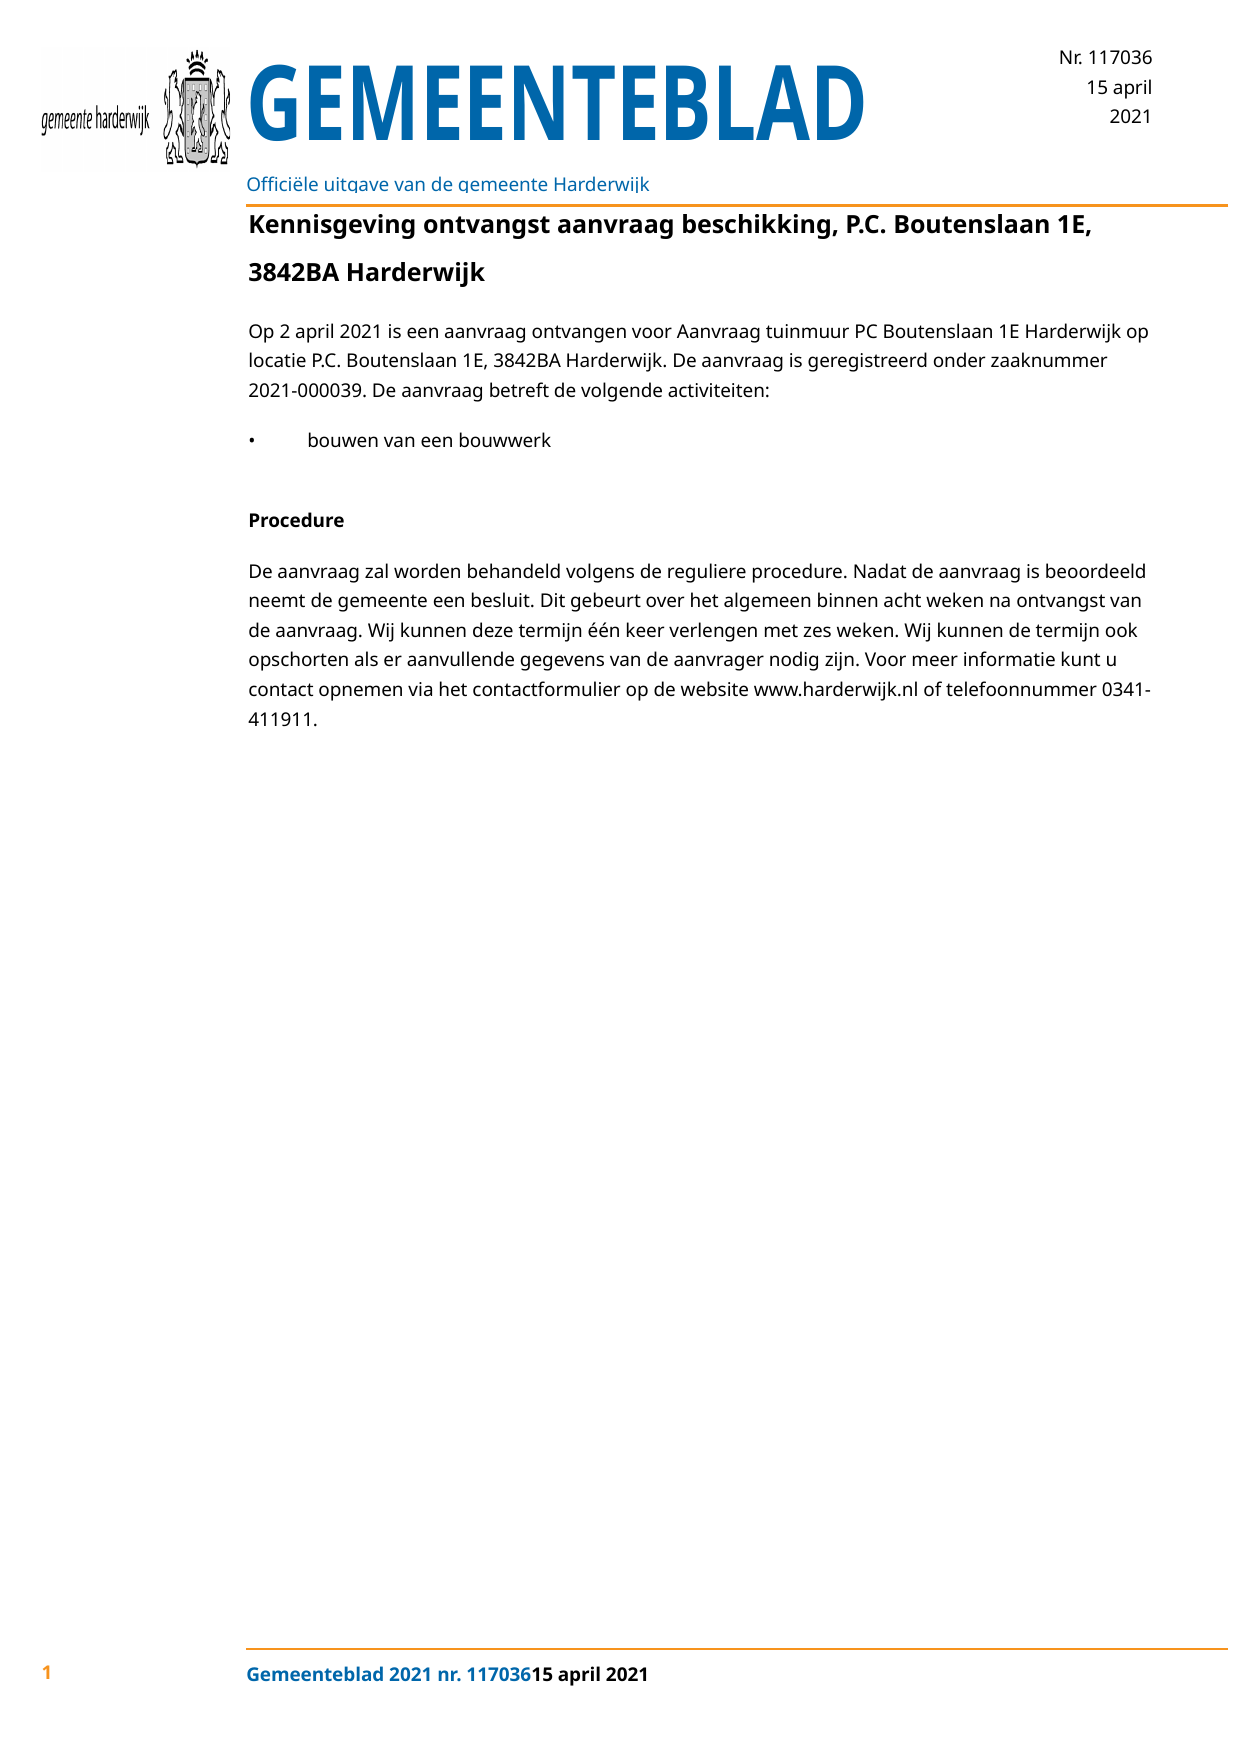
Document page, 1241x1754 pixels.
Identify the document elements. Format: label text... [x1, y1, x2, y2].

picture [41, 47, 231, 172]
text De aanvraag zal worden behandeld volgens de reguliere procedure. Nadat de aanvraag is beoordeeld neemt de gemeente een besluit. Dit gebeurt over het algemeen binnen acht weken na ontvangst van de aanvraag. Wij kunnen deze termijn één keer verlengen met zes weken. Wij kunnen de termijn ook opschorten als er aanvullende gegevens van de aanvrager nodig zijn. Voor meer informatie kunt u contact opnemen via het contactformulier op de website www.harderwijk.nl of telefoonnummer 0341-411911. [248, 558, 1152, 732]
list bouwen van een bouwwerk [248, 427, 1152, 453]
text Op 2 april 2021 is een aanvraag ontvangen voor Aanvraag tuinmuur PC Boutenslaan 1E Harderwijk op locatie P.C. Boutenslaan 1E, 3842BA Harderwijk. De aanvraag is geregistreerd onder zaaknummer 2021-000039. De aanvraag betreft de volgende activiteiten: [248, 318, 1152, 403]
text Procedure [248, 507, 1152, 533]
text Kennisgeving ontvangst aanvraag beschikking, P.C. Boutenslaan 1E, 3842BA Harderwijk [248, 207, 1152, 288]
